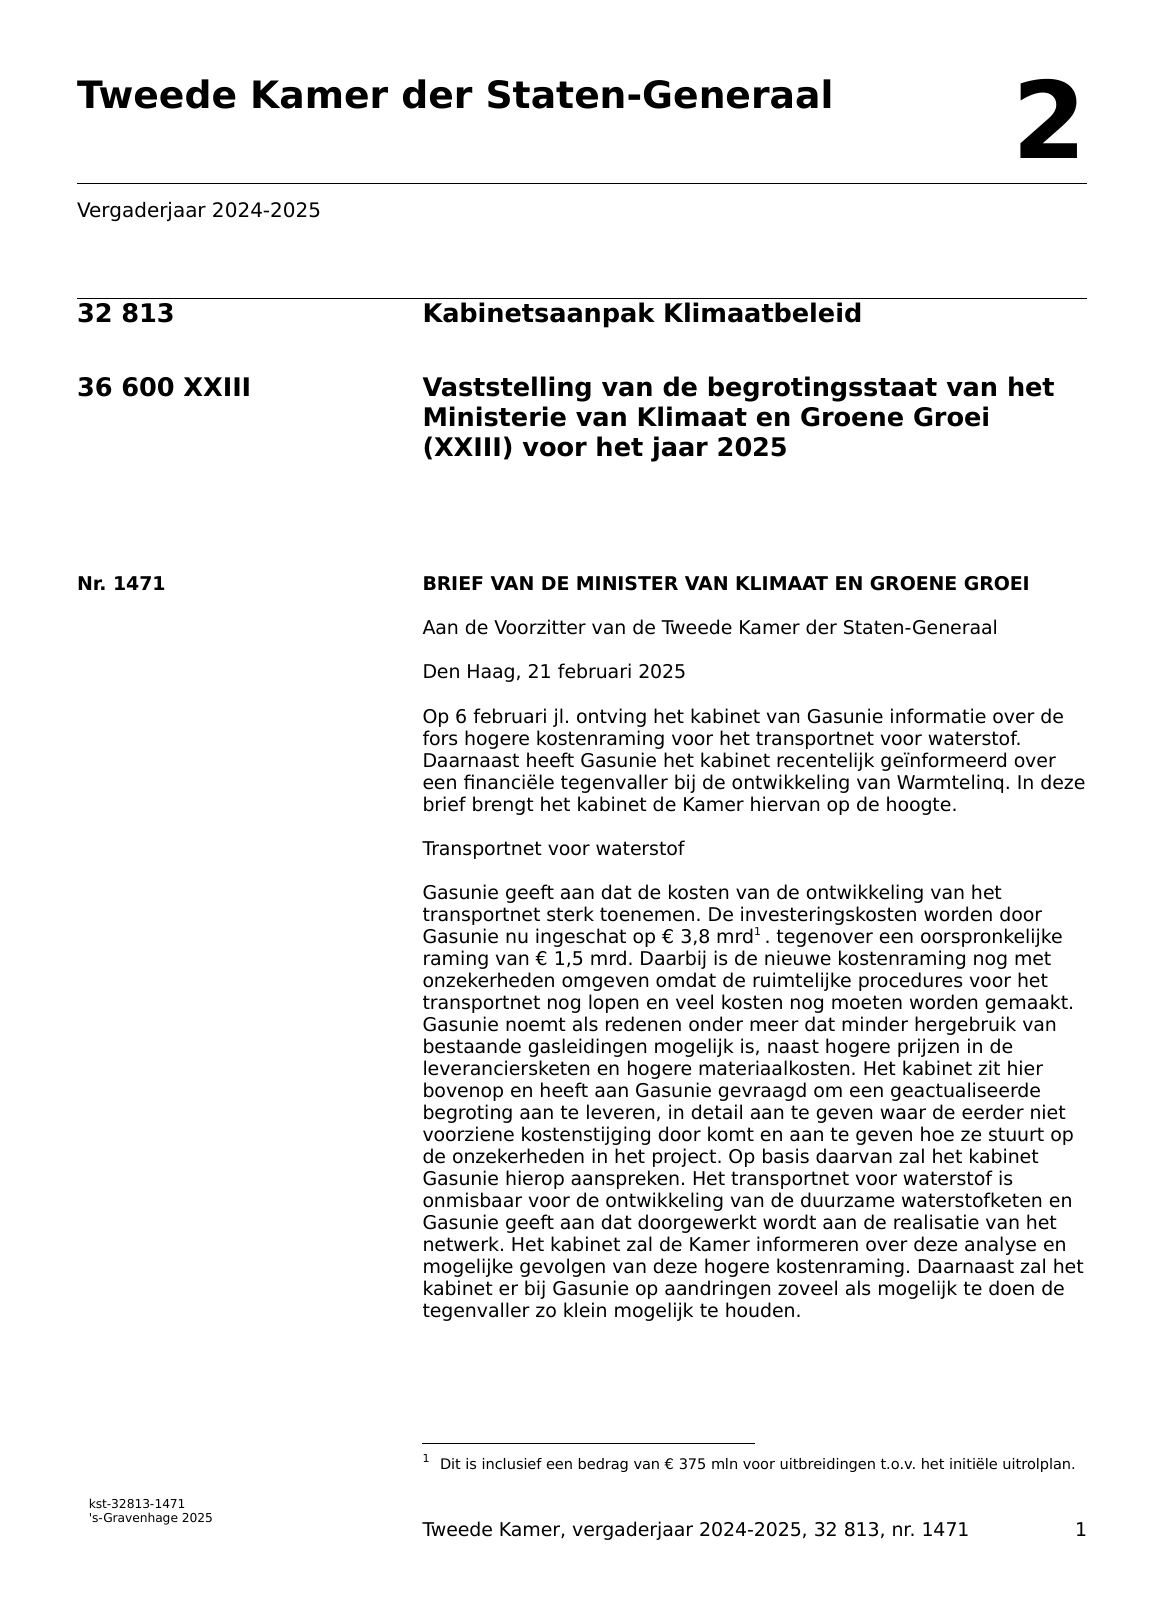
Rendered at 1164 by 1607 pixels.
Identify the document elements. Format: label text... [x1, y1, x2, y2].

subtitle Transportnet voor waterstof [422, 838, 1087, 860]
text kst-32813-1471 [88, 1497, 323, 1511]
table_header Tweede Kamer der Staten-Generaal [77, 59, 886, 183]
text Aan de Voorzitter van de Tweede Kamer der Staten-Generaal [422, 617, 1087, 639]
text Op 6 februari jl. ontving het kabinet van Gasunie informatie over de fors hogere kostenraming voor het transportnet voor waterstof. Daarnaast heeft Gasunie het kabinet recentelijk geïnformeerd over een financiële tegenvaller bij de ontwikkeling van Warmtelinq. In deze brief brengt het kabinet de Kamer hiervan op de hoogte. [422, 706, 1087, 816]
subtitle 32 813 Kabinetsaanpak Klimaatbeleid [77, 299, 1087, 329]
table_header 2 [886, 59, 1087, 183]
table_cell Vergaderjaar 2024-2025 [77, 184, 1087, 298]
subtitle 36 600 XXIII Vaststelling van de begrotingsstaat van het Ministerie van Klimaat en Groene Groei (XXIII) voor het jaar 2025 [77, 373, 1087, 462]
text Dit is inclusief een bedrag van € 375 mln voor uitbreidingen t.o.v. het initiële uitrolplan. [422, 1452, 1087, 1474]
text 's-Gravenhage 2025 [88, 1511, 323, 1525]
text Den Haag, 21 februari 2025 [422, 661, 1087, 683]
text Gasunie geeft aan dat de kosten van de ontwikkeling van het transportnet sterk toenemen. De investeringskosten worden door Gasunie nu ingeschat op € 3,8 mrd. tegenover een oorspronkelijke raming van € 1,5 mrd. Daarbij is de nieuwe kostenraming nog met onzekerheden omgeven omdat de ruimtelijke procedures voor het transportnet nog lopen en veel kosten nog moeten worden gemaakt. Gasunie noemt als redenen onder meer dat minder hergebruik van bestaande gasleidingen mogelijk is, naast hogere prijzen in de leveranciersketen en hogere materiaalkosten. Het kabinet zit hier bovenop en heeft aan Gasunie gevraagd om een geactualiseerde begroting aan te leveren, in detail aan te geven waar de eerder niet voorziene kostenstijging door komt en aan te geven hoe ze stuurt op de onzekerheden in het project. Op basis daarvan zal het kabinet Gasunie hierop aanspreken. Het transportnet voor waterstof is onmisbaar voor de ontwikkeling van de duurzame waterstofketen en Gasunie geeft aan dat doorgewerkt wordt aan de realisatie van het netwerk. Het kabinet zal de Kamer informeren over deze analyse en mogelijke gevolgen van deze hogere kostenraming. Daarnaast zal het kabinet er bij Gasunie op aandringen zoveel als mogelijk te doen de tegenvaller zo klein mogelijk te houden. [422, 882, 1087, 1321]
subtitle Nr. 1471 BRIEF VAN DE MINISTER VAN KLIMAAT EN GROENE GROEI [77, 573, 1087, 595]
